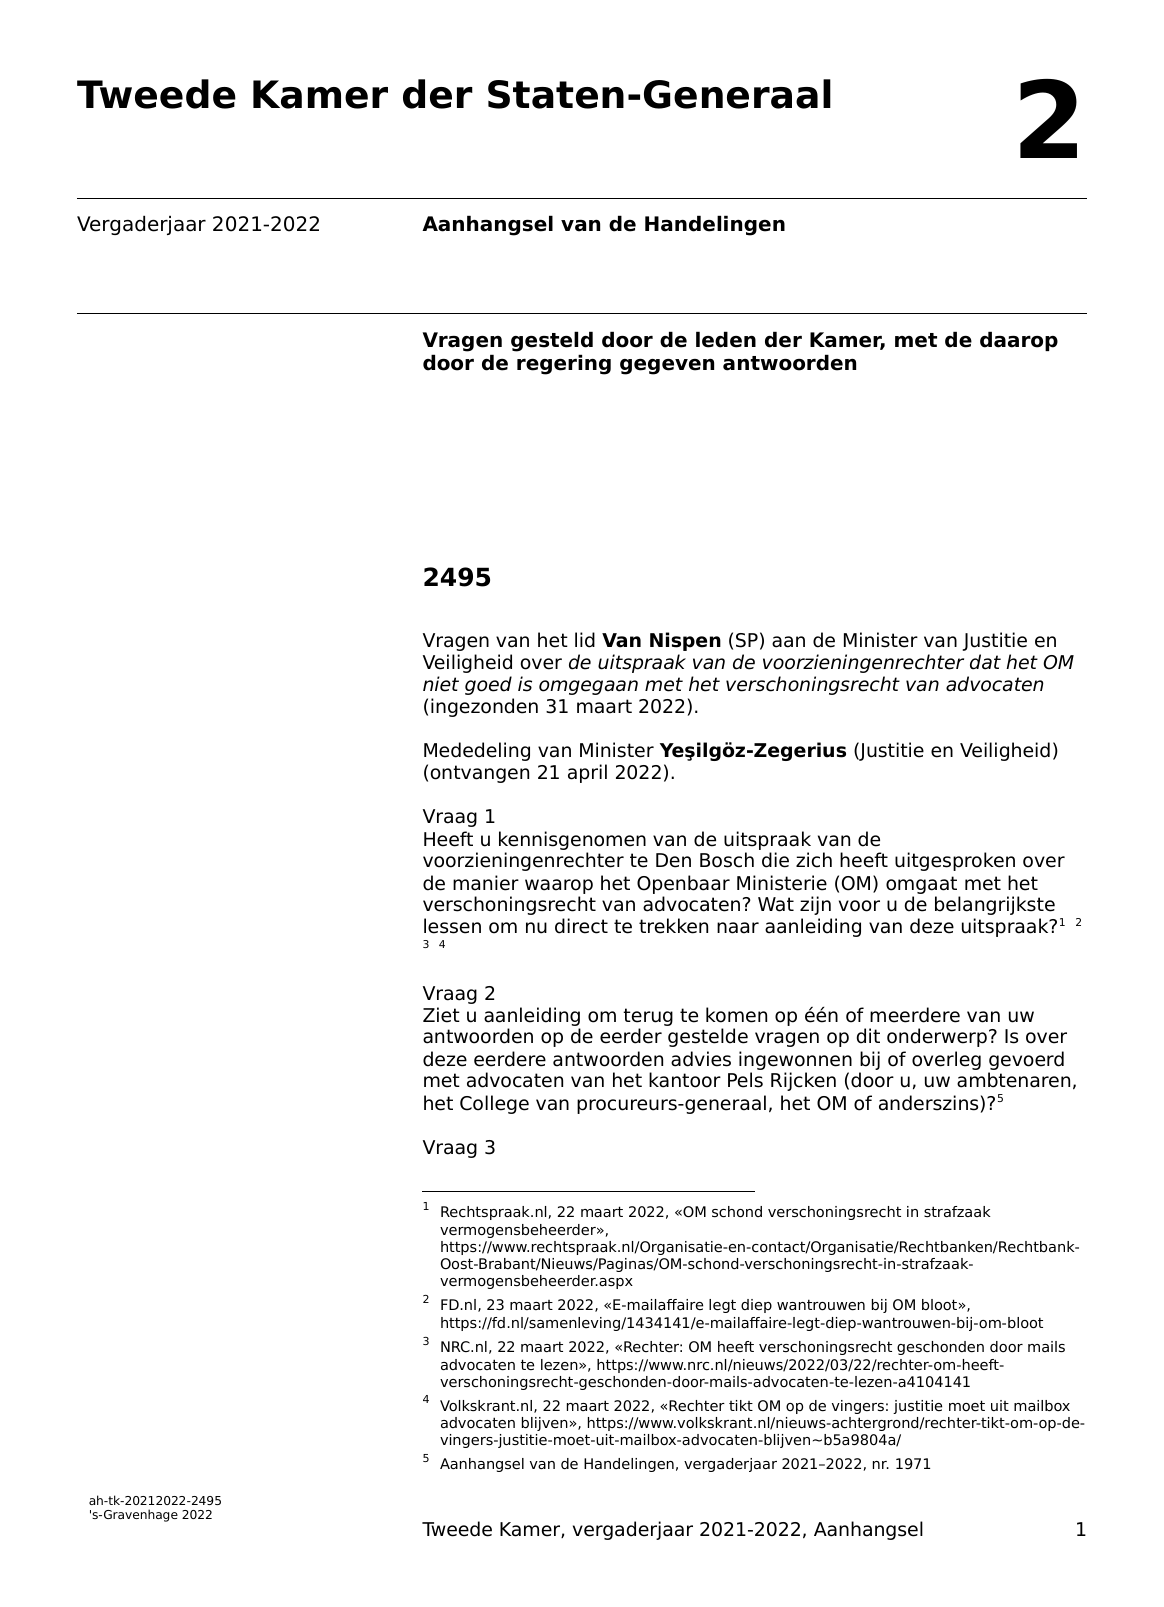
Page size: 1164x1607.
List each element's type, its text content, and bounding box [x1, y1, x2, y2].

text NRC.nl, 22 maart 2022, «Rechter: OM heeft verschoningsrecht geschonden door mails advocaten te lezen», https://www.nrc.nl/nieuws/2022/03/22/rechter-om-heeft-verschoningsrecht-geschonden-door-mails-advocaten-te-lezen-a4104141 [422, 1335, 1087, 1391]
text 2495 [422, 563, 1087, 592]
text FD.nl, 23 maart 2022, «E-mailaffaire legt diep wantrouwen bij OM bloot», https://fd.nl/samenleving/1434141/e-mailaffaire-legt-diep-wantrouwen-bij-om-bloot [422, 1293, 1087, 1332]
text Mededeling van Minister Yeşilgöz-Zegerius (Justitie en Veiligheid) (ontvangen 21 april 2022). [422, 740, 1087, 784]
table_cell [77, 314, 422, 375]
text Heeft u kennisgenomen van de uitspraak van de voorzieningenrechter te Den Bosch die zich heeft uitgesproken over de manier waarop het Openbaar Ministerie (OM) omgaat met het verschoningsrecht van advocaten? Wat zijn voor u de belangrijkste lessen om nu direct te trekken naar aanleiding van deze uitspraak? [422, 828, 1087, 960]
text Rechtspraak.nl, 22 maart 2022, «OM schond verschoningsrecht in strafzaak vermogensbeheerder», https://www.rechtspraak.nl/Organisatie-en-contact/Organisatie/Rechtbanken/Rechtbank-Oost-Brabant/Nieuws/Paginas/OM-schond-verschoningsrecht-in-strafzaak-vermogensbeheerder.aspx [422, 1200, 1087, 1290]
text Vraag 1 [422, 806, 1087, 828]
text ah-tk-20212022-2495 [88, 1494, 323, 1508]
table_header 2 [886, 59, 1087, 198]
table_cell Aanhangsel van de Handelingen [422, 199, 1087, 313]
text Aanhangsel van de Handelingen, vergaderjaar 2021–2022, nr. 1971 [422, 1452, 1087, 1474]
text 's-Gravenhage 2022 [88, 1508, 323, 1522]
table_header Tweede Kamer der Staten-Generaal [77, 59, 886, 198]
text Vraag 3 [422, 1137, 1087, 1158]
table_cell Vragen gesteld door de leden der Kamer, met de daarop door de regering gegeven antwoorden [422, 314, 1087, 375]
text Ziet u aanleiding om terug te komen op één of meerdere van uw antwoorden op de eerder gestelde vragen op dit onderwerp? Is over deze eerdere antwoorden advies ingewonnen bij of overleg gevoerd met advocaten van het kantoor Pels Rijcken (door u, uw ambtenaren, het College van procureurs-generaal, het OM of anderszins)? [422, 1004, 1087, 1114]
table_cell Vergaderjaar 2021-2022 [77, 199, 422, 313]
text Vragen van het lid Van Nispen (SP) aan de Minister van Justitie en Veiligheid over de uitspraak van de voorzieningenrechter dat het OM niet goed is omgegaan met het verschoningsrecht van advocaten (ingezonden 31 maart 2022). [422, 630, 1087, 718]
text Volkskrant.nl, 22 maart 2022, «Rechter tikt OM op de vingers: justitie moet uit mailbox advocaten blijven», https://www.volkskrant.nl/nieuws-achtergrond/rechter-tikt-om-op-de-vingers-justitie-moet-uit-mailbox-advocaten-blijven~b5a9804a/ [422, 1393, 1087, 1449]
text Vraag 2 [422, 982, 1087, 1004]
